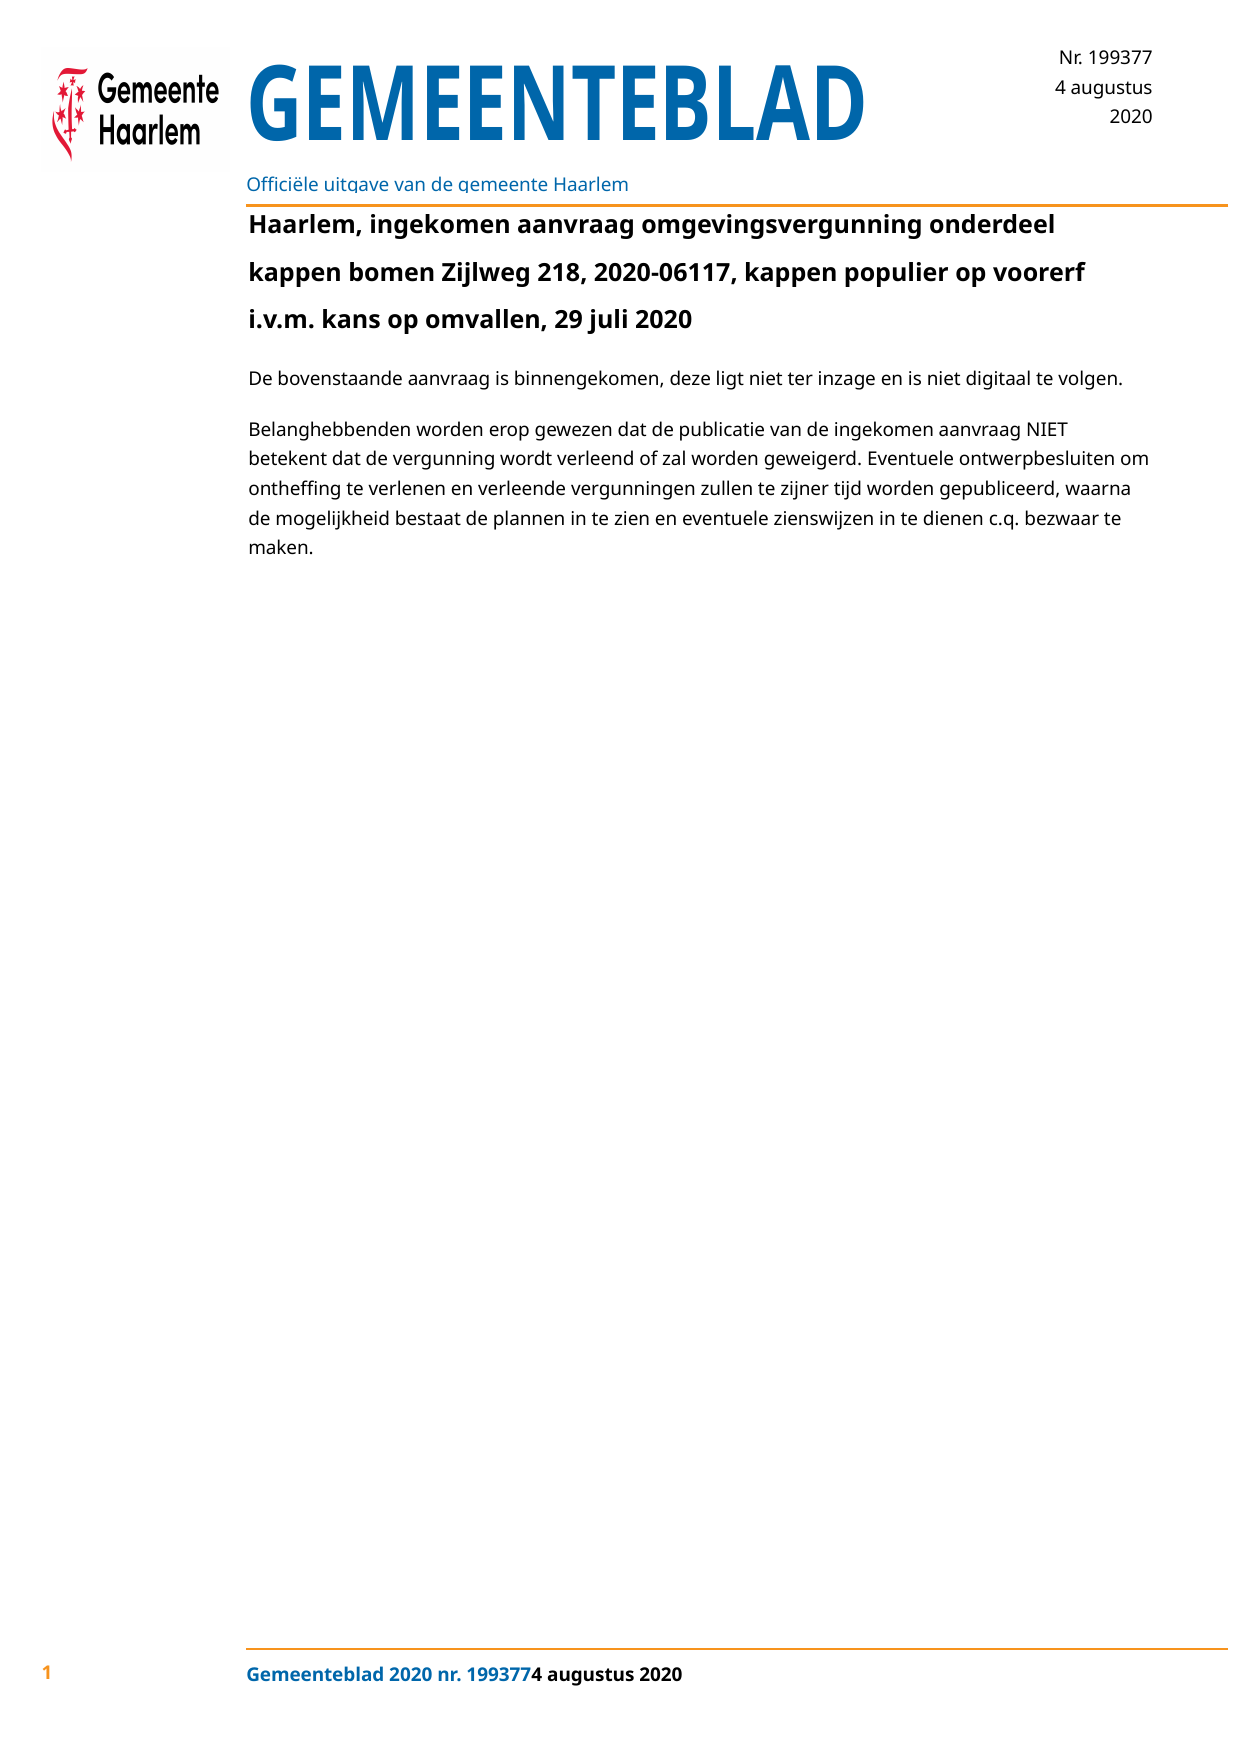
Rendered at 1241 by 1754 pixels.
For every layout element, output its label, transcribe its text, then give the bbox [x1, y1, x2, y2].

text Belanghebbenden worden erop gewezen dat de publicatie van de ingekomen aanvraag NIET betekent dat de vergunning wordt verleend of zal worden geweigerd. Eventuele ontwerpbesluiten om ontheffing te verlenen en verleende vergunningen zullen te zijner tijd worden gepubliceerd, waarna de mogelijkheid bestaat de plannen in te zien en eventuele zienswijzen in te dienen c.q. bezwaar te maken. [248, 416, 1152, 560]
text Haarlem, ingekomen aanvraag omgevingsvergunning onderdeel kappen bomen Zijlweg 218, 2020-06117, kappen populier op voorerf i.v.m. kans op omvallen, 29 juli 2020 [248, 207, 1152, 336]
text De bovenstaande aanvraag is binnengekomen, deze ligt niet ter inzage en is niet digitaal te volgen. [248, 366, 1152, 391]
picture [41, 47, 231, 172]
